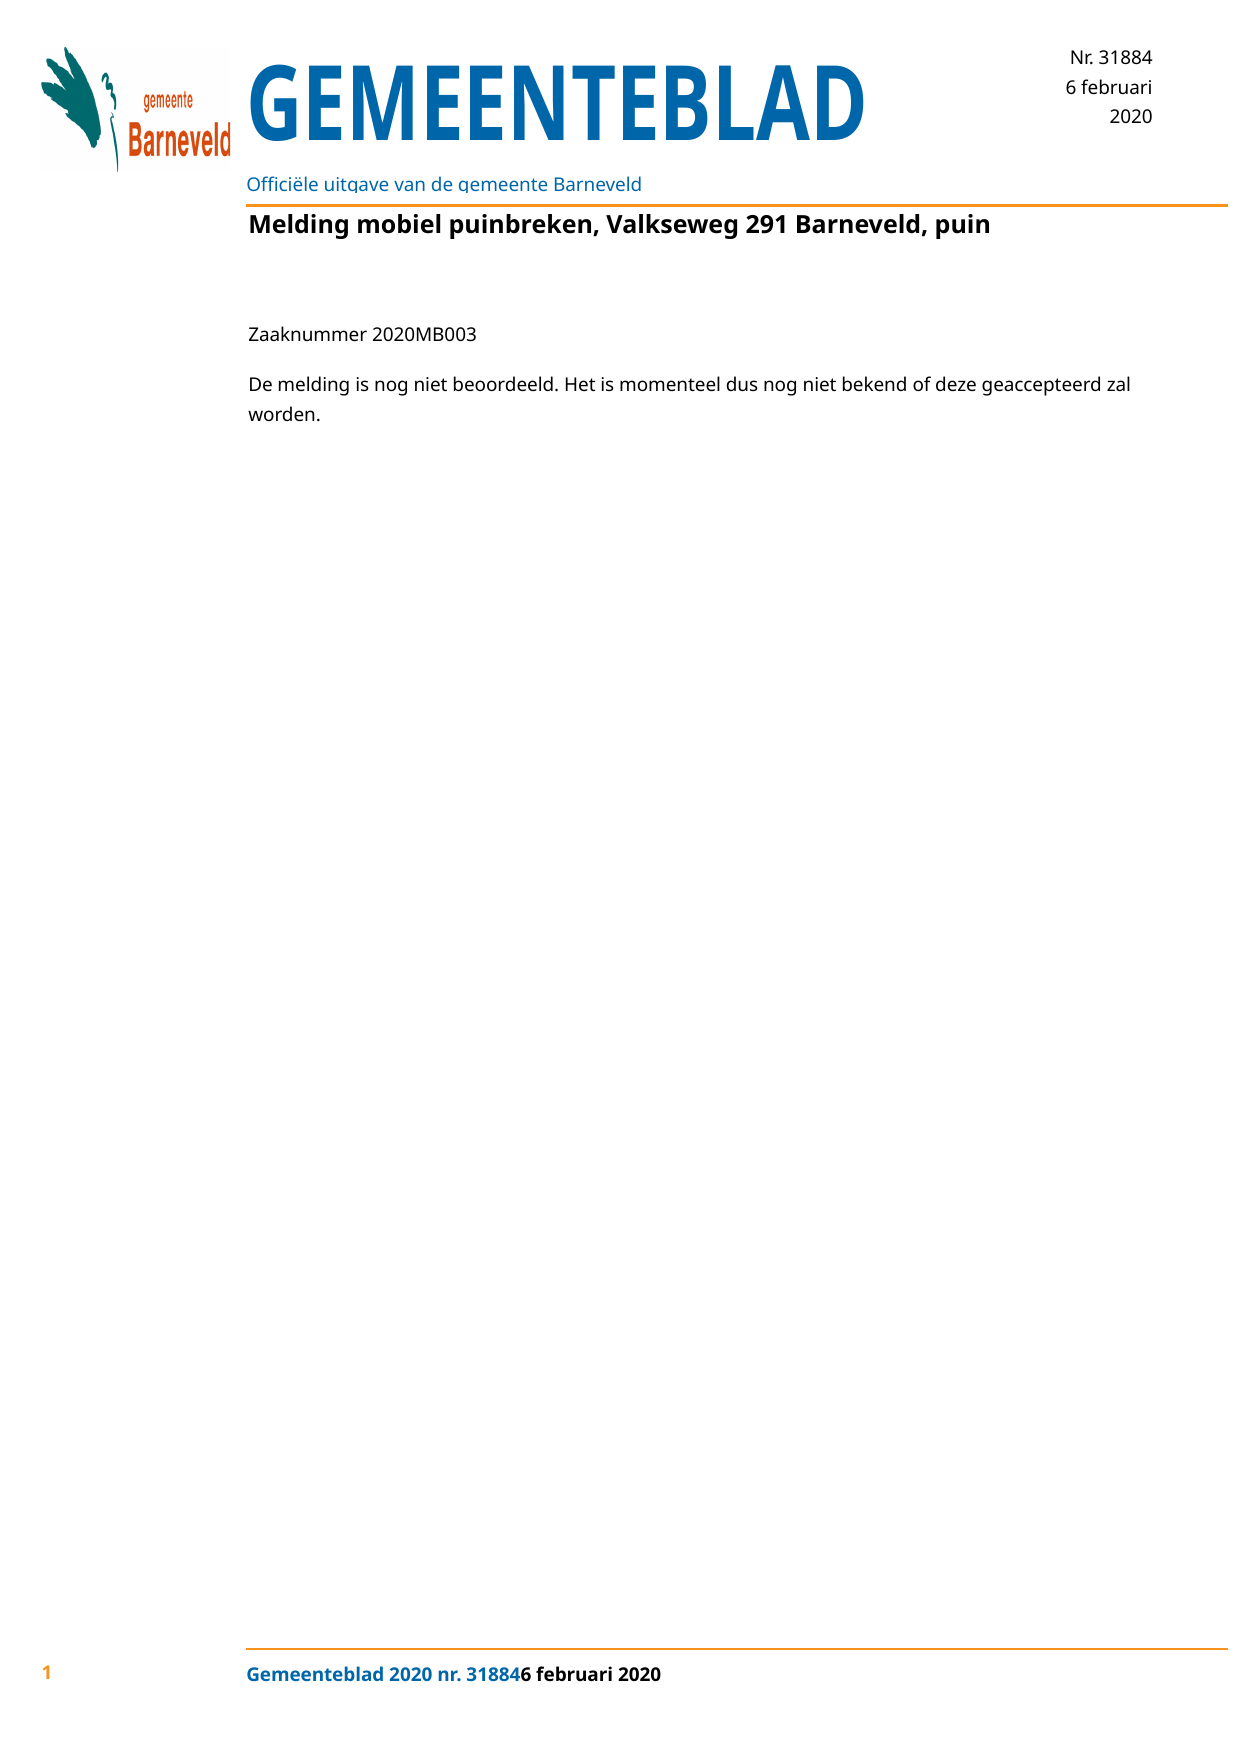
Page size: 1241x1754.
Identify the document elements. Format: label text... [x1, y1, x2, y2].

text Zaaknummer 2020MB003 [248, 321, 1152, 346]
picture [41, 47, 231, 172]
text Melding mobiel puinbreken, Valkseweg 291 Barneveld, puin [248, 207, 1152, 241]
text De melding is nog niet beoordeeld. Het is momenteel dus nog niet bekend of deze geaccepteerd zal worden. [248, 371, 1152, 426]
